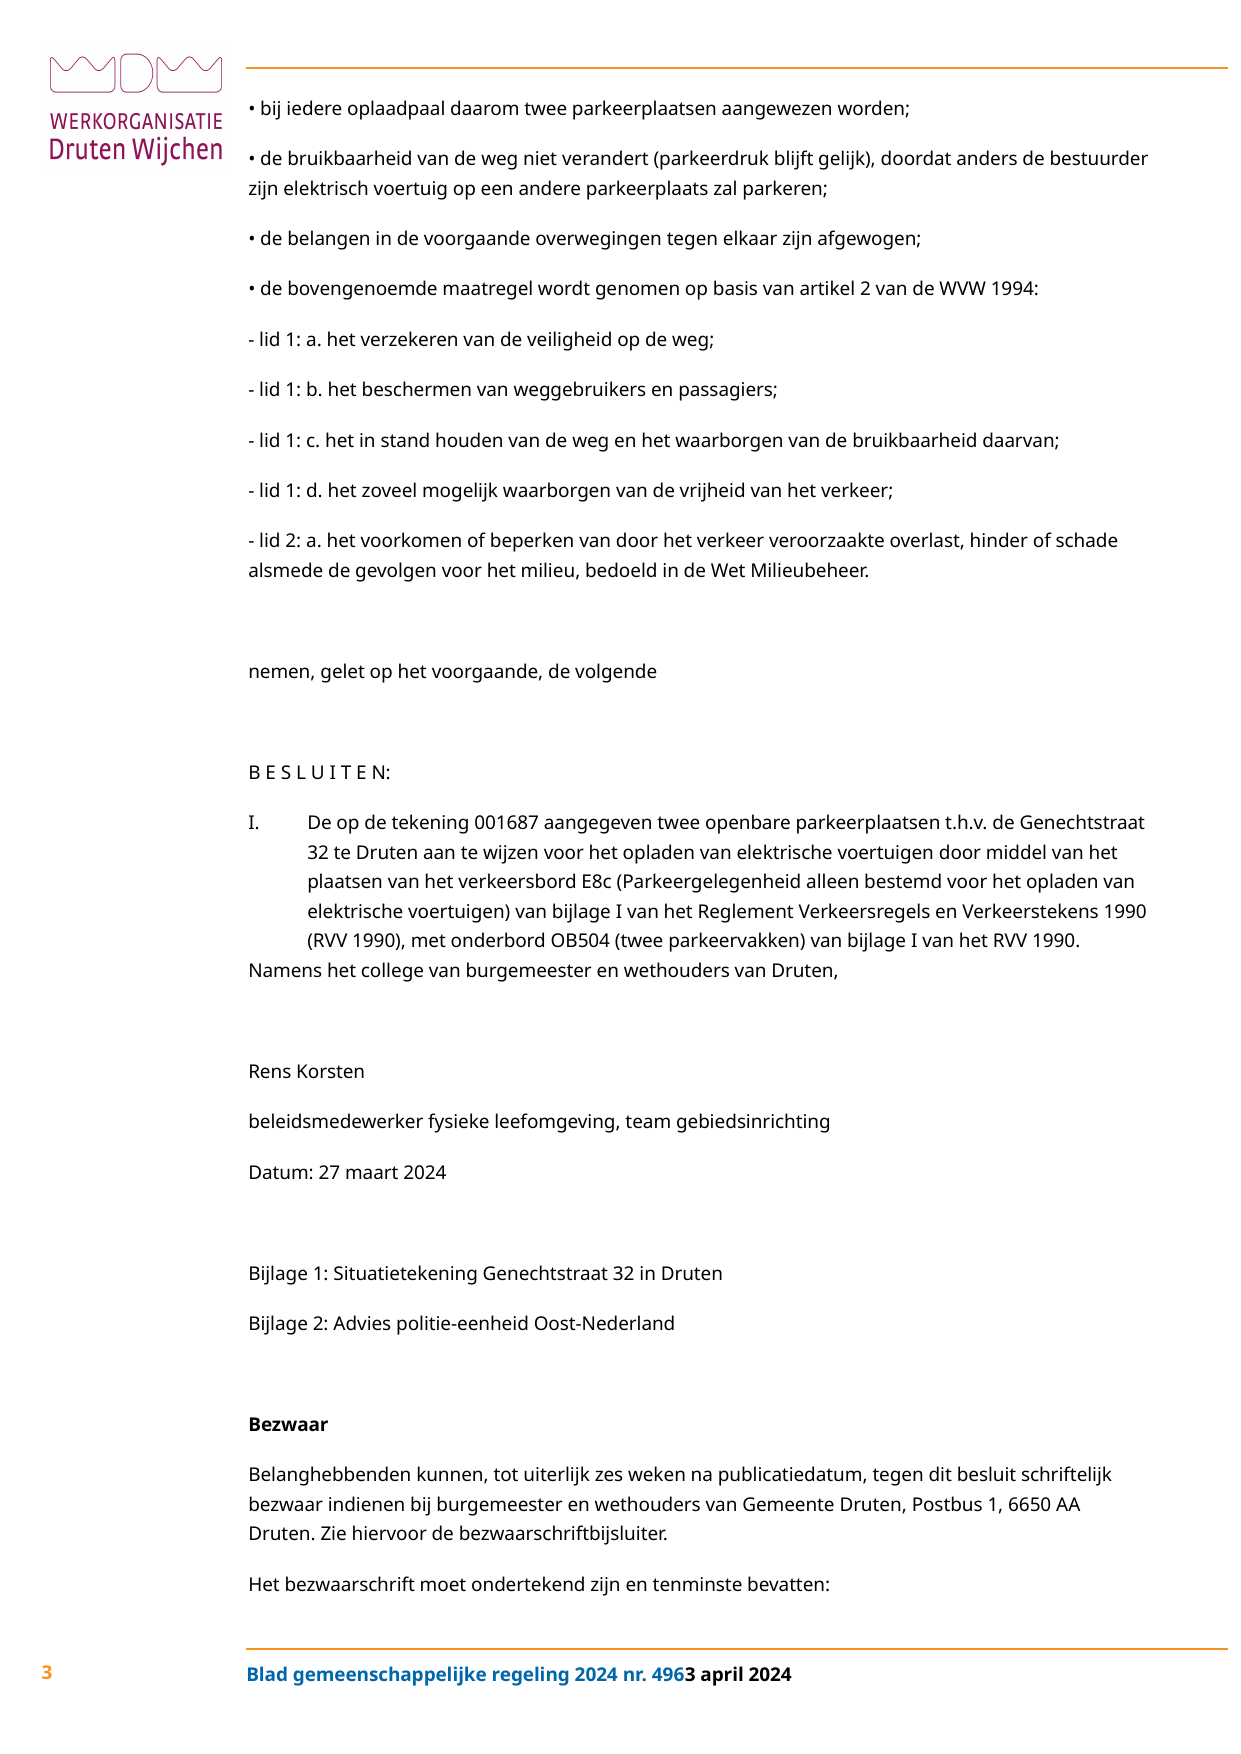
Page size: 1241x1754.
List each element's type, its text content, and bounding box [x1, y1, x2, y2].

text • de bovengenoemde maatregel wordt genomen op basis van artikel 2 van de WVW 1994: [248, 276, 1152, 301]
list De op de tekening 001687 aangegeven twee openbare parkeerplaatsen t.h.v. de Genechtstraat 32 te Druten aan te wijzen voor het opladen van elektrische voertuigen door middel van het plaatsen van het verkeersbord E8c (Parkeergelegenheid alleen bestemd voor het opladen van elektrische voertuigen) van bijlage I van het Reglement Verkeersregels en Verkeerstekens 1990 (RVV 1990), met onderbord OB504 (twee parkeervakken) van bijlage I van het RVV 1990. [248, 809, 1152, 953]
text • bij iedere oplaadpaal daarom twee parkeerplaatsen aangewezen worden; [248, 95, 1152, 121]
text - lid 2: a. het voorkomen of beperken van door het verkeer veroorzaakte overlast, hinder of schade alsmede de gevolgen voor het milieu, bedoeld in de Wet Milieubeheer. [248, 528, 1152, 583]
text Namens het college van burgemeester en wethouders van Druten, [248, 957, 1152, 983]
text nemen, gelet op het voorgaande, de volgende [248, 658, 1152, 684]
text B E S L U I T E N: [248, 759, 1152, 785]
text • de bruikbaarheid van de weg niet verandert (parkeerdruk blijft gelijk), doordat anders de bestuurder zijn elektrisch voertuig op een andere parkeerplaats zal parkeren; [248, 145, 1152, 201]
text beleidsmedewerker fysieke leefomgeving, team gebiedsinrichting [248, 1108, 1152, 1134]
text • de belangen in de voorgaande overwegingen tegen elkaar zijn afgewogen; [248, 225, 1152, 251]
text Bezwaar [248, 1411, 1152, 1437]
text Het bezwaarschrift moet ondertekend zijn en tenminste bevatten: [248, 1571, 1152, 1597]
text Bijlage 1: Situatietekening Genechtstraat 32 in Druten [248, 1260, 1152, 1286]
text - lid 1: c. het in stand houden van de weg en het waarborgen van de bruikbaarheid daarvan; [248, 427, 1152, 453]
picture [41, 47, 231, 172]
text Belanghebbenden kunnen, tot uiterlijk zes weken na publicatiedatum, tegen dit besluit schriftelijk bezwaar indienen bij burgemeester en wethouders van Gemeente Druten, Postbus 1, 6650 AA Druten. Zie hiervoor de bezwaarschriftbijsluiter. [248, 1461, 1152, 1546]
text Rens Korsten [248, 1058, 1152, 1084]
text - lid 1: d. het zoveel mogelijk waarborgen van de vrijheid van het verkeer; [248, 477, 1152, 503]
text Datum: 27 maart 2024 [248, 1159, 1152, 1185]
text - lid 1: b. het beschermen van weggebruikers en passagiers; [248, 376, 1152, 402]
text Bijlage 2: Advies politie-eenheid Oost-Nederland [248, 1310, 1152, 1336]
text - lid 1: a. het verzekeren van de veiligheid op de weg; [248, 326, 1152, 352]
